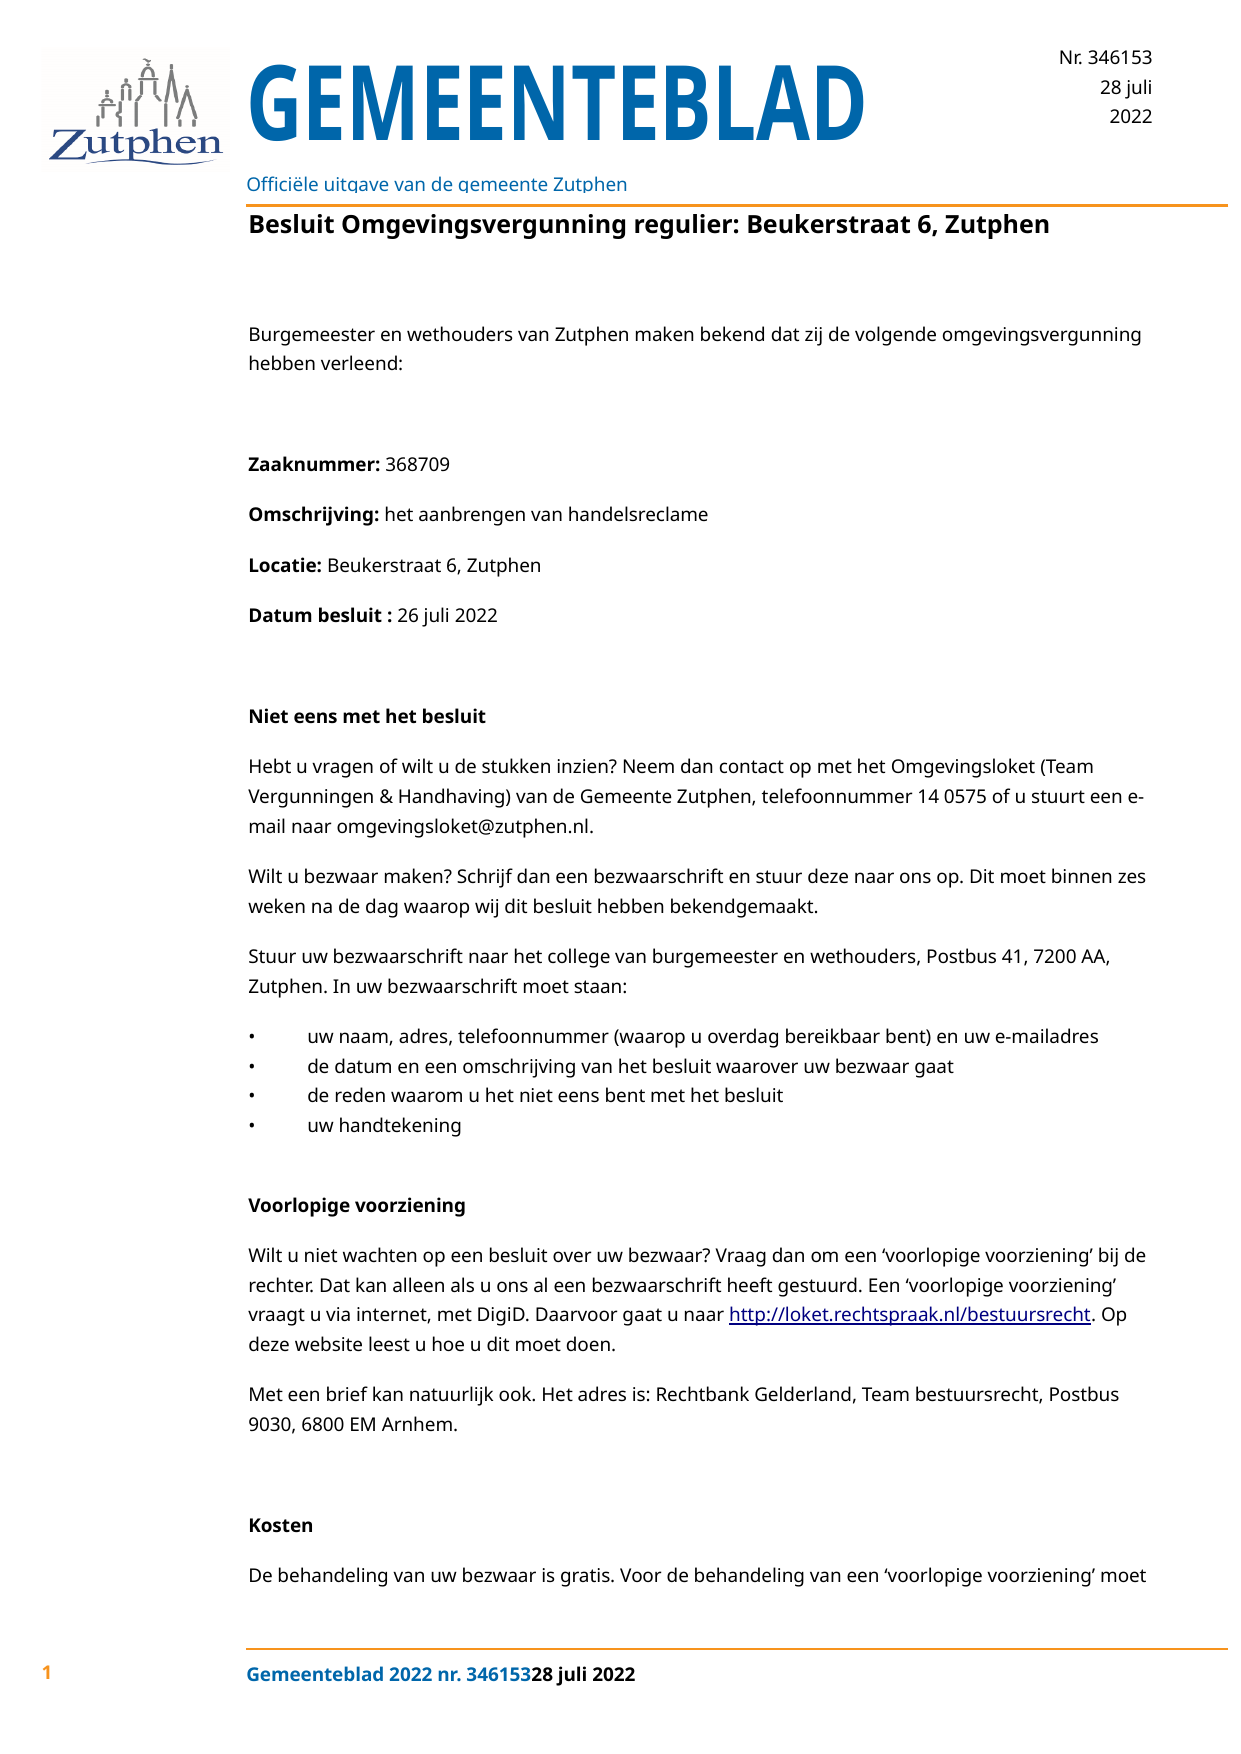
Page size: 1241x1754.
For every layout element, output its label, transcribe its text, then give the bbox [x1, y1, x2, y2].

text Kosten [248, 1512, 1152, 1538]
picture [41, 47, 231, 172]
text Wilt u bezwaar maken? Schrijf dan een bezwaarschrift en stuur deze naar ons op. Dit moet binnen zes weken na de dag waarop wij dit besluit hebben bekendgemaakt. [248, 863, 1152, 918]
text Burgemeester en wethouders van Zutphen maken bekend dat zij de volgende omgevingsvergunning hebben verleend: [248, 321, 1152, 376]
list uw naam, adres, telefoonnummer (waarop u overdag bereikbaar bent) en uw e-mailadres [248, 1023, 1152, 1049]
text Omschrijving: het aanbrengen van handelsreclame [248, 502, 1152, 527]
list de reden waarom u het niet eens bent met het besluit [248, 1082, 1152, 1108]
text Voorlopige voorziening [248, 1192, 1152, 1218]
text Met een brief kan natuurlijk ook. Het adres is: Rechtbank Gelderland, Team bestuursrecht, Postbus 9030, 6800 EM Arnhem. [248, 1382, 1152, 1437]
text Wilt u niet wachten op een besluit over uw bezwaar? Vraag dan om een ‘voorlopige voorziening’ bij de rechter. Dat kan alleen als u ons al een bezwaarschrift heeft gestuurd. Een ‘voorlopige voorziening’ vraagt u via internet, met DigiD. Daarvoor gaat u naar http://loket.rechtspraak.nl/bestuursrecht. Op deze website leest u hoe u dit moet doen. [248, 1242, 1152, 1357]
text Hebt u vragen of wilt u de stukken inzien? Neem dan contact op met het Omgevingsloket (Team Vergunningen & Handhaving) van de Gemeente Zutphen, telefoonnummer 14 0575 of u stuurt een e-mail naar omgevingsloket@zutphen.nl. [248, 754, 1152, 838]
text Datum besluit : 26 juli 2022 [248, 602, 1152, 628]
list uw handtekening [248, 1112, 1152, 1138]
text Niet eens met het besluit [248, 703, 1152, 729]
text De behandeling van uw bezwaar is gratis. Voor de behandeling van een ‘voorlopige voorziening’ moet [248, 1562, 1152, 1588]
text Stuur uw bezwaarschrift naar het college van burgemeester en wethouders, Postbus 41, 7200 AA, Zutphen. In uw bezwaarschrift moet staan: [248, 943, 1152, 998]
text Besluit Omgevingsvergunning regulier: Beukerstraat 6, Zutphen [248, 207, 1152, 241]
text Locatie: Beukerstraat 6, Zutphen [248, 552, 1152, 578]
text Zaaknummer: 368709 [248, 451, 1152, 477]
list de datum en een omschrijving van het besluit waarover uw bezwaar gaat [248, 1053, 1152, 1078]
